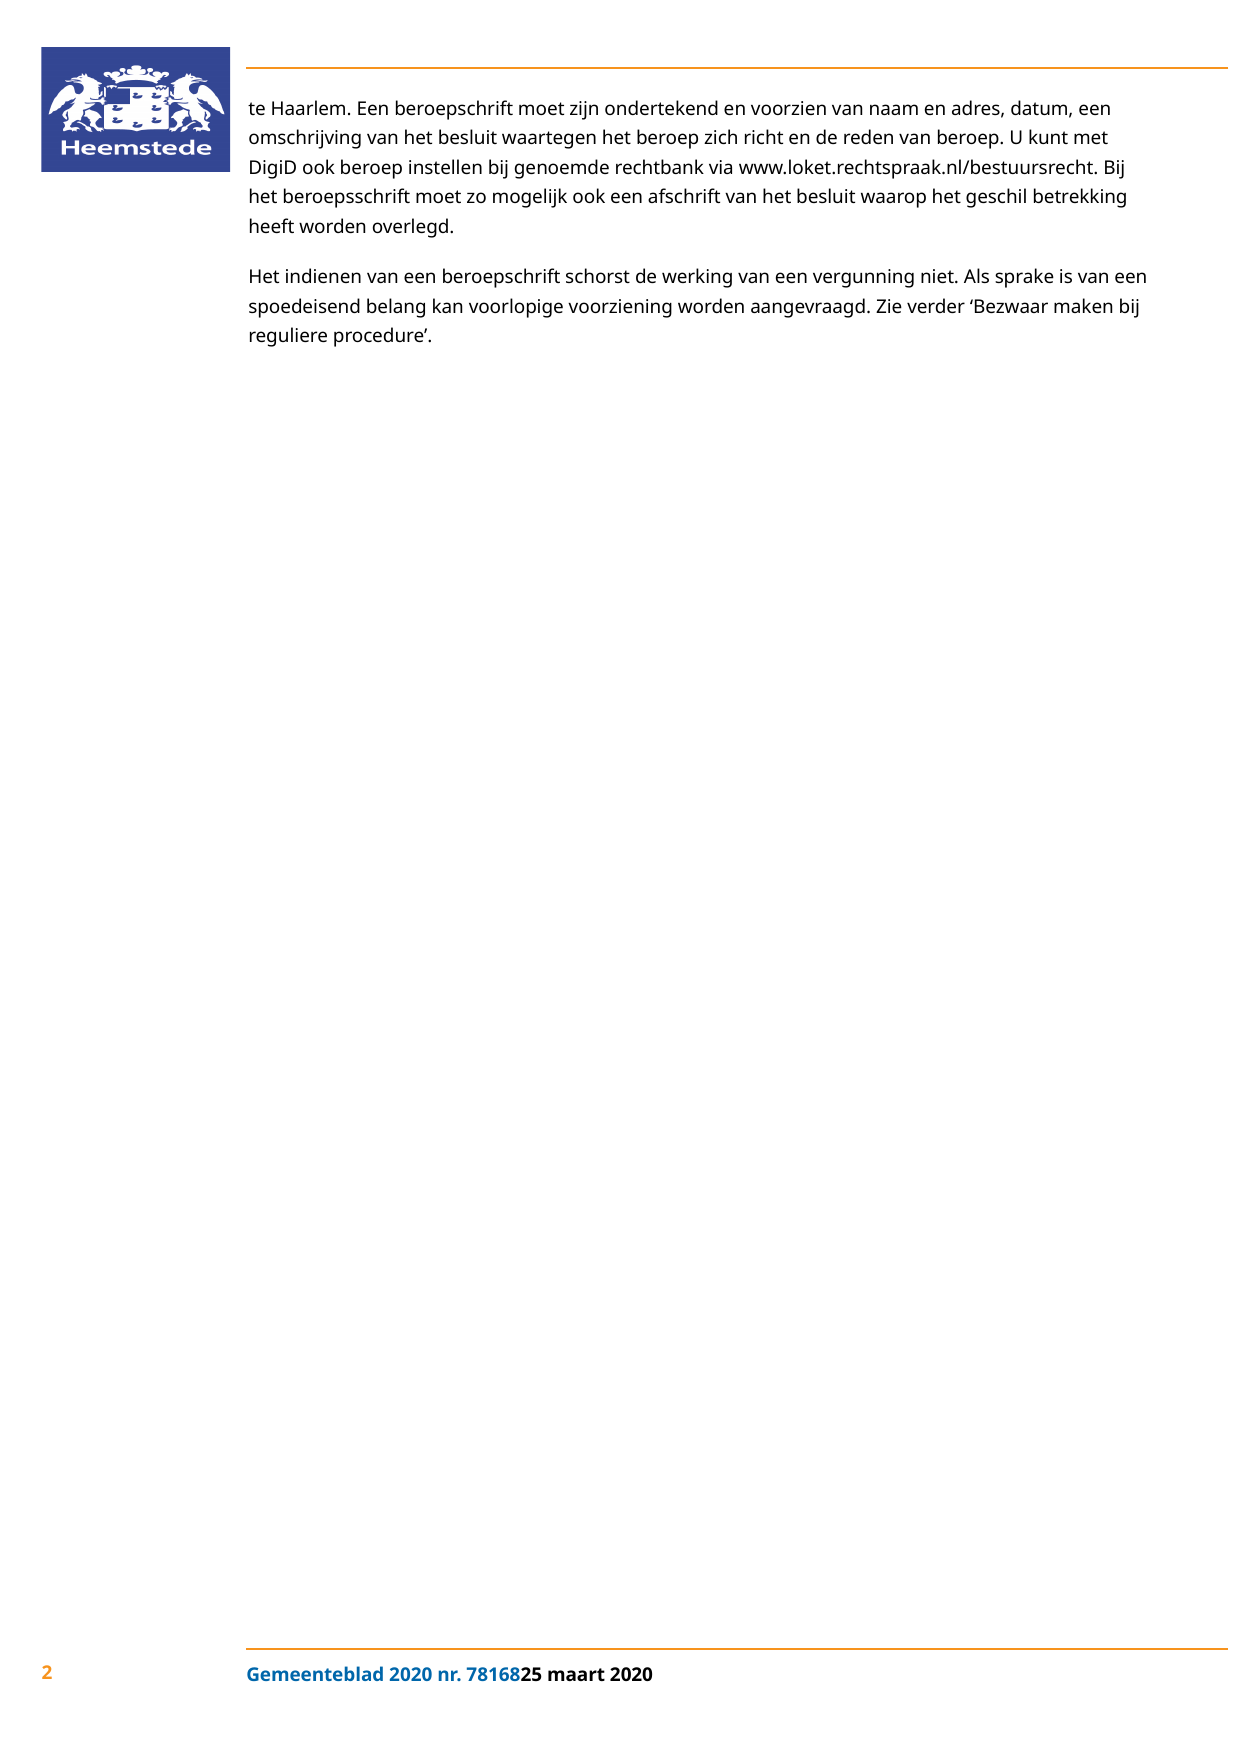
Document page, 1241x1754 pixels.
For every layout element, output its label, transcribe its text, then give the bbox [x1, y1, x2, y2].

text te Haarlem. Een beroepschrift moet zijn ondertekend en voorzien van naam en adres, datum, een omschrijving van het besluit waartegen het beroep zich richt en de reden van beroep. U kunt met DigiD ook beroep instellen bij genoemde rechtbank via www.loket.rechtspraak.nl/bestuursrecht. Bij het beroepsschrift moet zo mogelijk ook een afschrift van het besluit waarop het geschil betrekking heeft worden overlegd. [248, 95, 1152, 239]
picture [41, 47, 231, 172]
text Het indienen van een beroepschrift schorst de werking van een vergunning niet. Als sprake is van een spoedeisend belang kan voorlopige voorziening worden aangevraagd. Zie verder ‘Bezwaar maken bij reguliere procedure’. [248, 263, 1152, 348]
